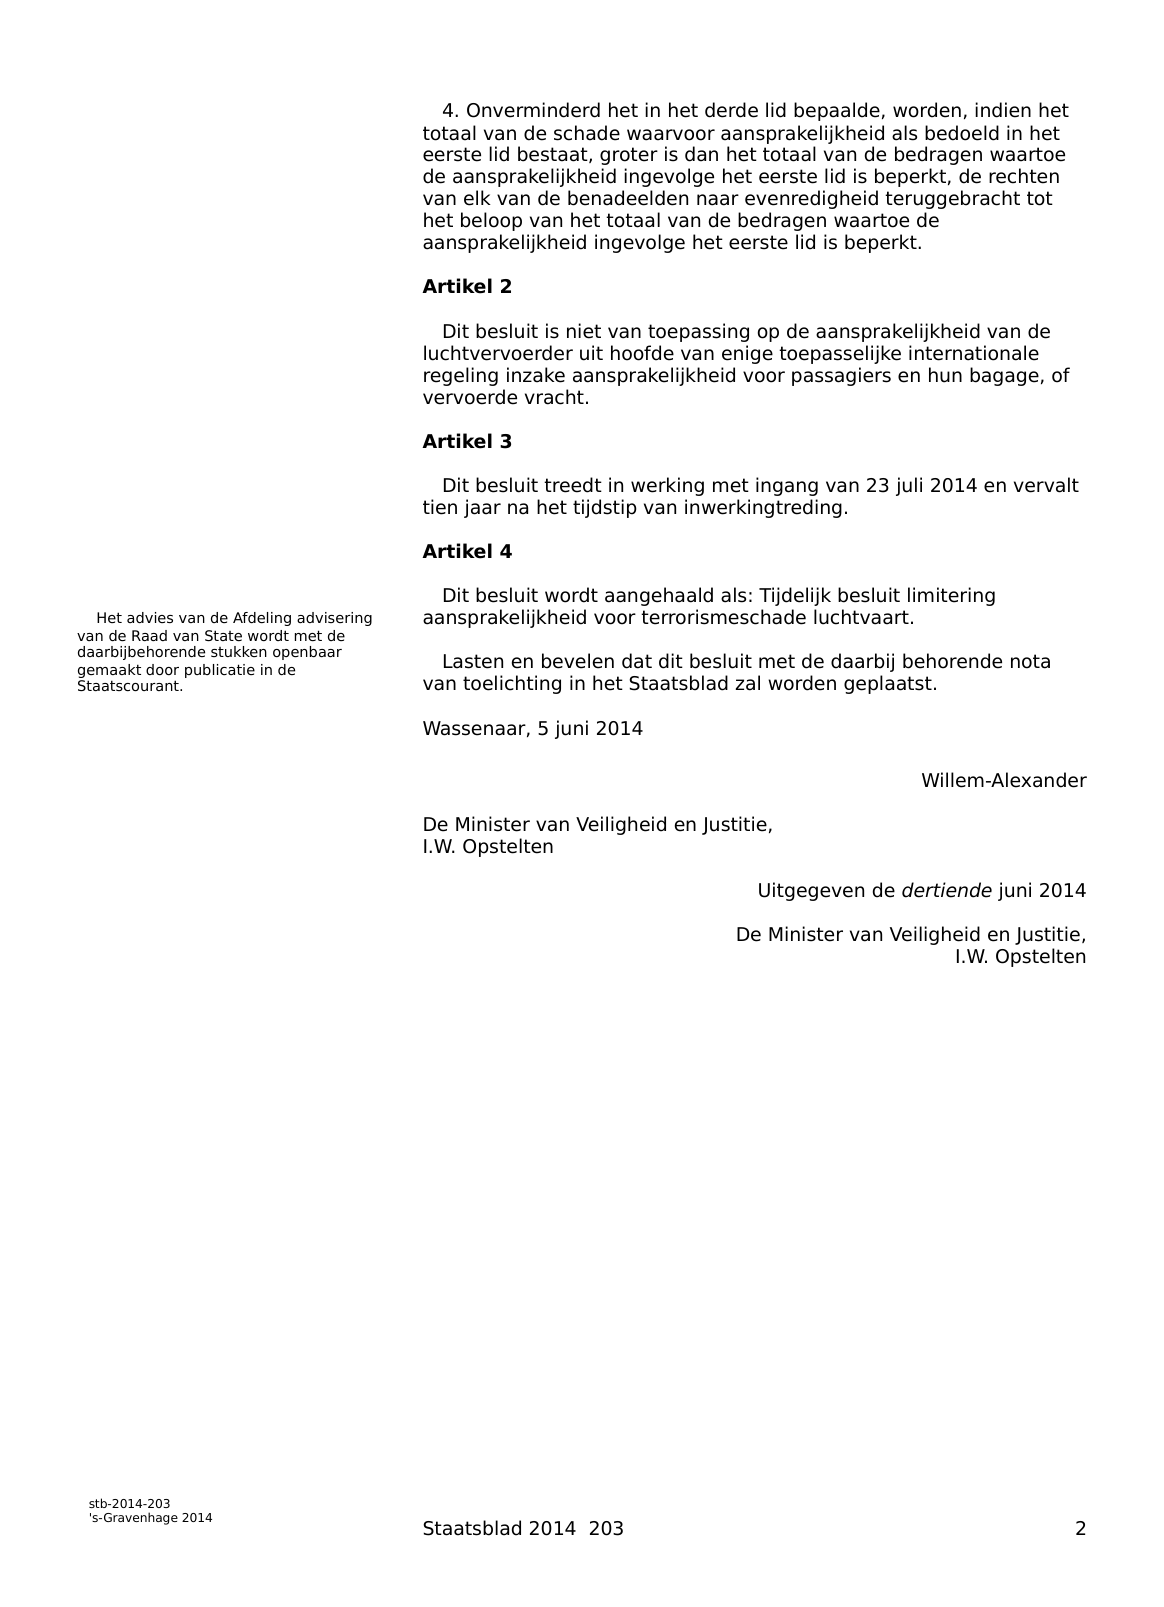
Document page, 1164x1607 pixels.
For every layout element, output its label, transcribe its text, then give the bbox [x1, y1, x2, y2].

text stb-2014-203 [88, 1497, 323, 1511]
text 's-Gravenhage 2014 [88, 1511, 323, 1525]
text Lasten en bevelen dat dit besluit met de daarbij behorende nota van toelichting in het Staatsblad zal worden geplaatst. [422, 651, 1087, 695]
text Dit besluit treedt in werking met ingang van 23 juli 2014 en vervalt tien jaar na het tijdstip van inwerkingtreding. [422, 475, 1087, 519]
text Dit besluit is niet van toepassing op de aansprakelijkheid van de luchtvervoerder uit hoofde van enige toepasselijke internationale regeling inzake aansprakelijkheid voor passagiers en hun bagage, of vervoerde vracht. [422, 321, 1087, 408]
text Dit besluit wordt aangehaald als: Tijdelijk besluit limitering aansprakelijkheid voor terrorismeschade luchtvaart. [422, 585, 1087, 629]
text Willem-Alexander [422, 769, 1087, 791]
subtitle Artikel 4 [422, 541, 1087, 563]
text Wassenaar, 5 juni 2014 [422, 717, 1087, 739]
text Het advies van de Afdeling advisering van de Raad van State wordt met de daarbijbehorende stukken openbaar gemaakt door publicatie in de Staatscourant. [77, 610, 396, 695]
text De Minister van Veiligheid en Justitie, I.W. Opstelten [422, 924, 1087, 968]
subtitle Artikel 2 [422, 276, 1087, 298]
text De Minister van Veiligheid en Justitie, I.W. Opstelten [422, 814, 1087, 858]
text Uitgegeven de dertiende juni 2014 [422, 880, 1087, 902]
text 4. Onverminderd het in het derde lid bepaalde, worden, indien het totaal van de schade waarvoor aansprakelijkheid als bedoeld in het eerste lid bestaat, groter is dan het totaal van de bedragen waartoe de aansprakelijkheid ingevolge het eerste lid is beperkt, de rechten van elk van de benadeelden naar evenredigheid teruggebracht tot het beloop van het totaal van de bedragen waartoe de aansprakelijkheid ingevolge het eerste lid is beperkt. [422, 100, 1087, 254]
subtitle Artikel 3 [422, 431, 1087, 453]
